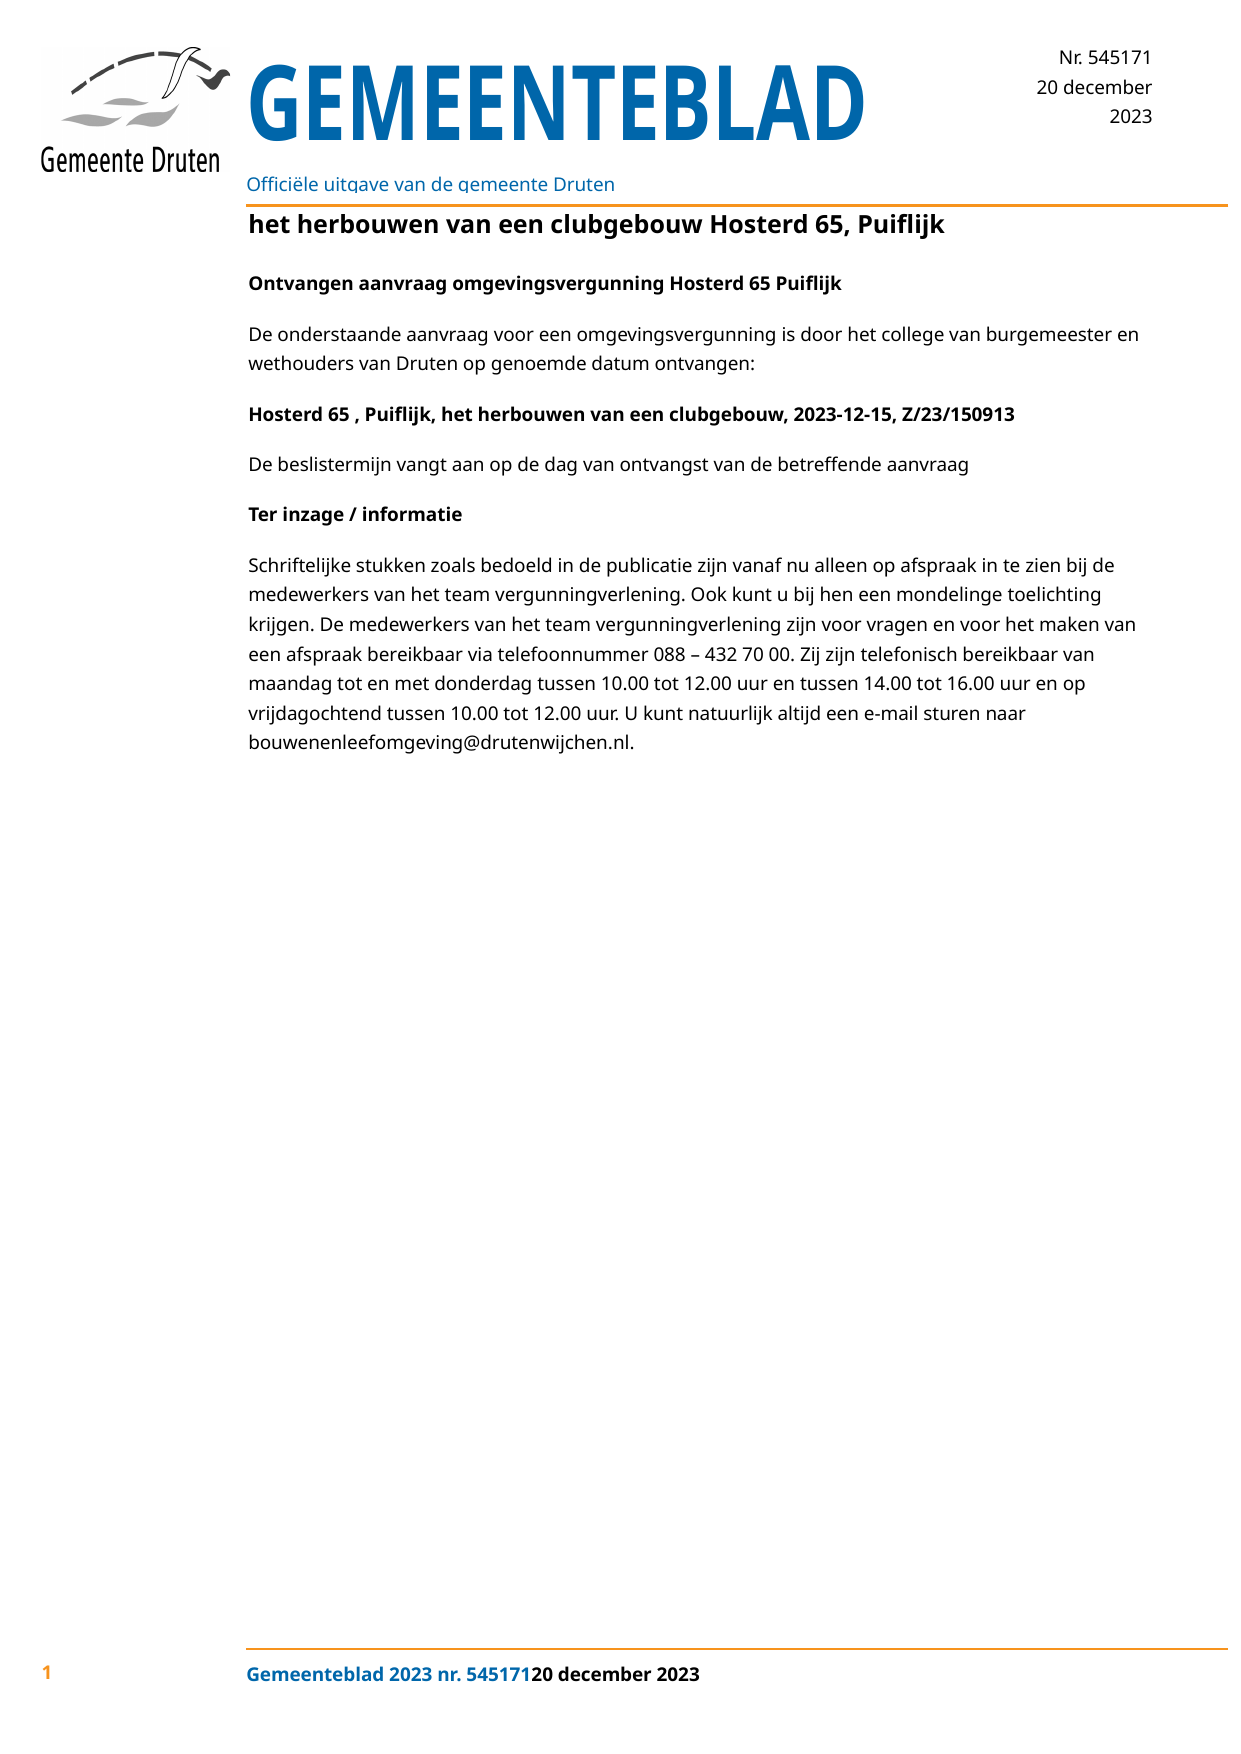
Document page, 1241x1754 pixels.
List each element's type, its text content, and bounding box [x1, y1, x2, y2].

text het herbouwen van een clubgebouw Hosterd 65, Puiflijk [248, 207, 1152, 241]
text Hosterd 65 , Puiflijk, het herbouwen van een clubgebouw, 2023-12-15, Z/23/150913 [248, 401, 1152, 426]
text Ter inzage / informatie [248, 502, 1152, 527]
text Schriftelijke stukken zoals bedoeld in de publicatie zijn vanaf nu alleen op afspraak in te zien bij de medewerkers van het team vergunningverlening. Ook kunt u bij hen een mondelinge toelichting krijgen. De medewerkers van het team vergunningverlening zijn voor vragen en voor het maken van een afspraak bereikbaar via telefoonnummer 088 – 432 70 00. Zij zijn telefonisch bereikbaar van maandag tot en met donderdag tussen 10.00 tot 12.00 uur en tussen 14.00 tot 16.00 uur en op vrijdagochtend tussen 10.00 tot 12.00 uur. U kunt natuurlijk altijd een e-mail sturen naar bouwenenleefomgeving@drutenwijchen.nl. [248, 552, 1152, 755]
picture [41, 47, 231, 172]
text De beslistermijn vangt aan op de dag van ontvangst van de betreffende aanvraag [248, 451, 1152, 477]
text Ontvangen aanvraag omgevingsvergunning Hosterd 65 Puiflijk [248, 270, 1152, 296]
text De onderstaande aanvraag voor een omgevingsvergunning is door het college van burgemeester en wethouders van Druten op genoemde datum ontvangen: [248, 321, 1152, 376]
